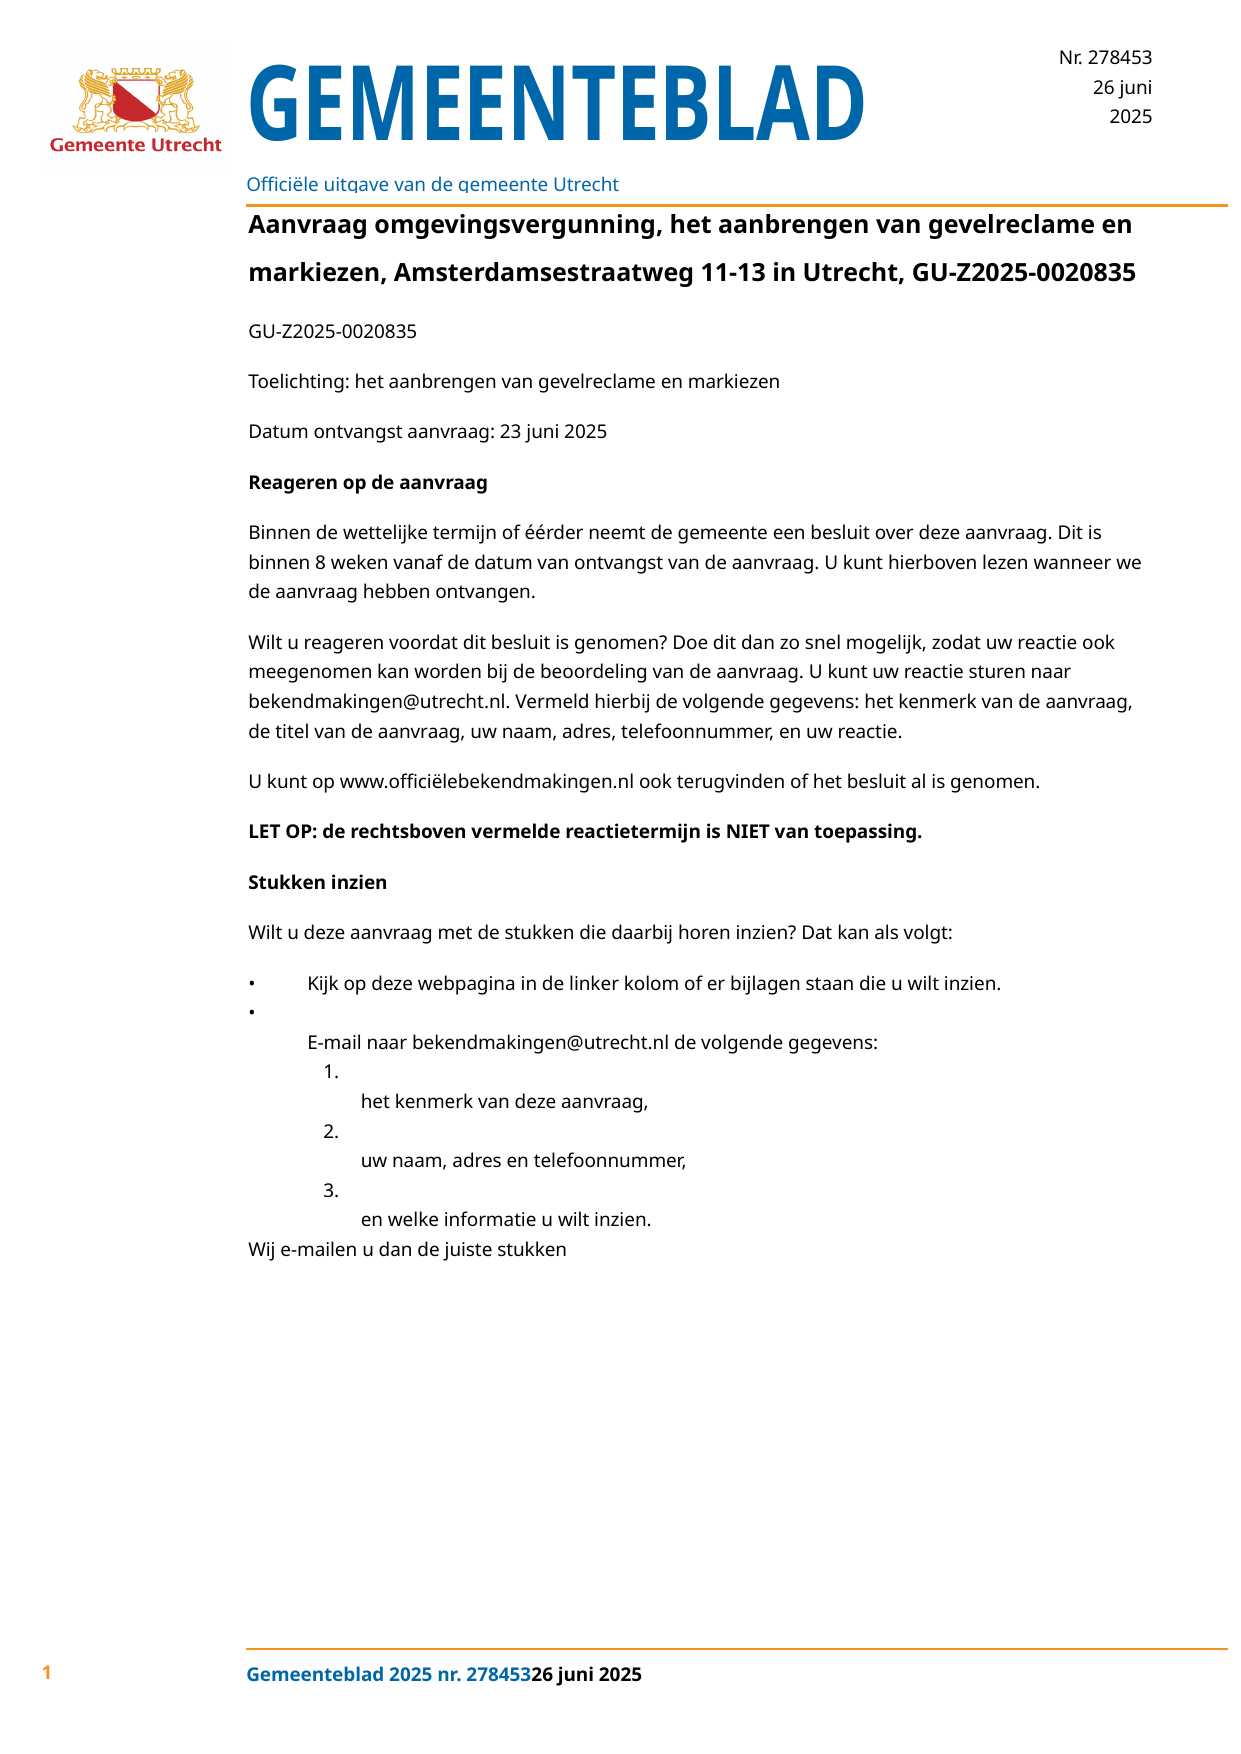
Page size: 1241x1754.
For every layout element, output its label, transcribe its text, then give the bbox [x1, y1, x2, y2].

text Binnen de wettelijke termijn of éérder neemt de gemeente een besluit over deze aanvraag. Dit is binnen 8 weken vanaf de datum van ontvangst van de aanvraag. U kunt hierboven lezen wanneer we de aanvraag hebben ontvangen. [248, 519, 1152, 604]
text LET OP: de rechtsboven vermelde reactietermijn is NIET van toepassing. [248, 819, 1152, 844]
list en welke informatie u wilt inzien. [323, 1207, 1152, 1232]
text U kunt op www.officiëlebekendmakingen.nl ook terugvinden of het besluit al is genomen. [248, 768, 1152, 794]
text Wilt u reageren voordat dit besluit is genomen? Doe dit dan zo snel mogelijk, zodat uw reactie ook meegenomen kan worden bij de beoordeling van de aanvraag. U kunt uw reactie sturen naar bekendmakingen@utrecht.nl. Vermeld hierbij de volgende gegevens: het kenmerk van de aanvraag, de titel van de aanvraag, uw naam, adres, telefoonnummer, en uw reactie. [248, 629, 1152, 744]
list het kenmerk van deze aanvraag, [323, 1088, 1152, 1114]
list Kijk op deze webpagina in de linker kolom of er bijlagen staan die u wilt inzien. [248, 970, 1152, 996]
text GU-Z2025-0020835 [248, 318, 1152, 344]
text Datum ontvangst aanvraag: 23 juni 2025 [248, 419, 1152, 444]
list E-mail naar bekendmakingen@utrecht.nl de volgende gegevens: [248, 1029, 1152, 1055]
text Wilt u deze aanvraag met de stukken die daarbij horen inzien? Dat kan als volgt: [248, 919, 1152, 945]
list uw naam, adres en telefoonnummer, [323, 1147, 1152, 1173]
text Toelichting: het aanbrengen van gevelreclame en markiezen [248, 368, 1152, 394]
text Aanvraag omgevingsvergunning, het aanbrengen van gevelreclame en markiezen, Amsterdamsestraatweg 11-13 in Utrecht, GU-Z2025-0020835 [248, 207, 1152, 288]
picture [41, 47, 231, 172]
text Reageren op de aanvraag [248, 469, 1152, 495]
text Stukken inzien [248, 869, 1152, 895]
text Wij e-mailen u dan de juiste stukken [248, 1236, 1152, 1262]
